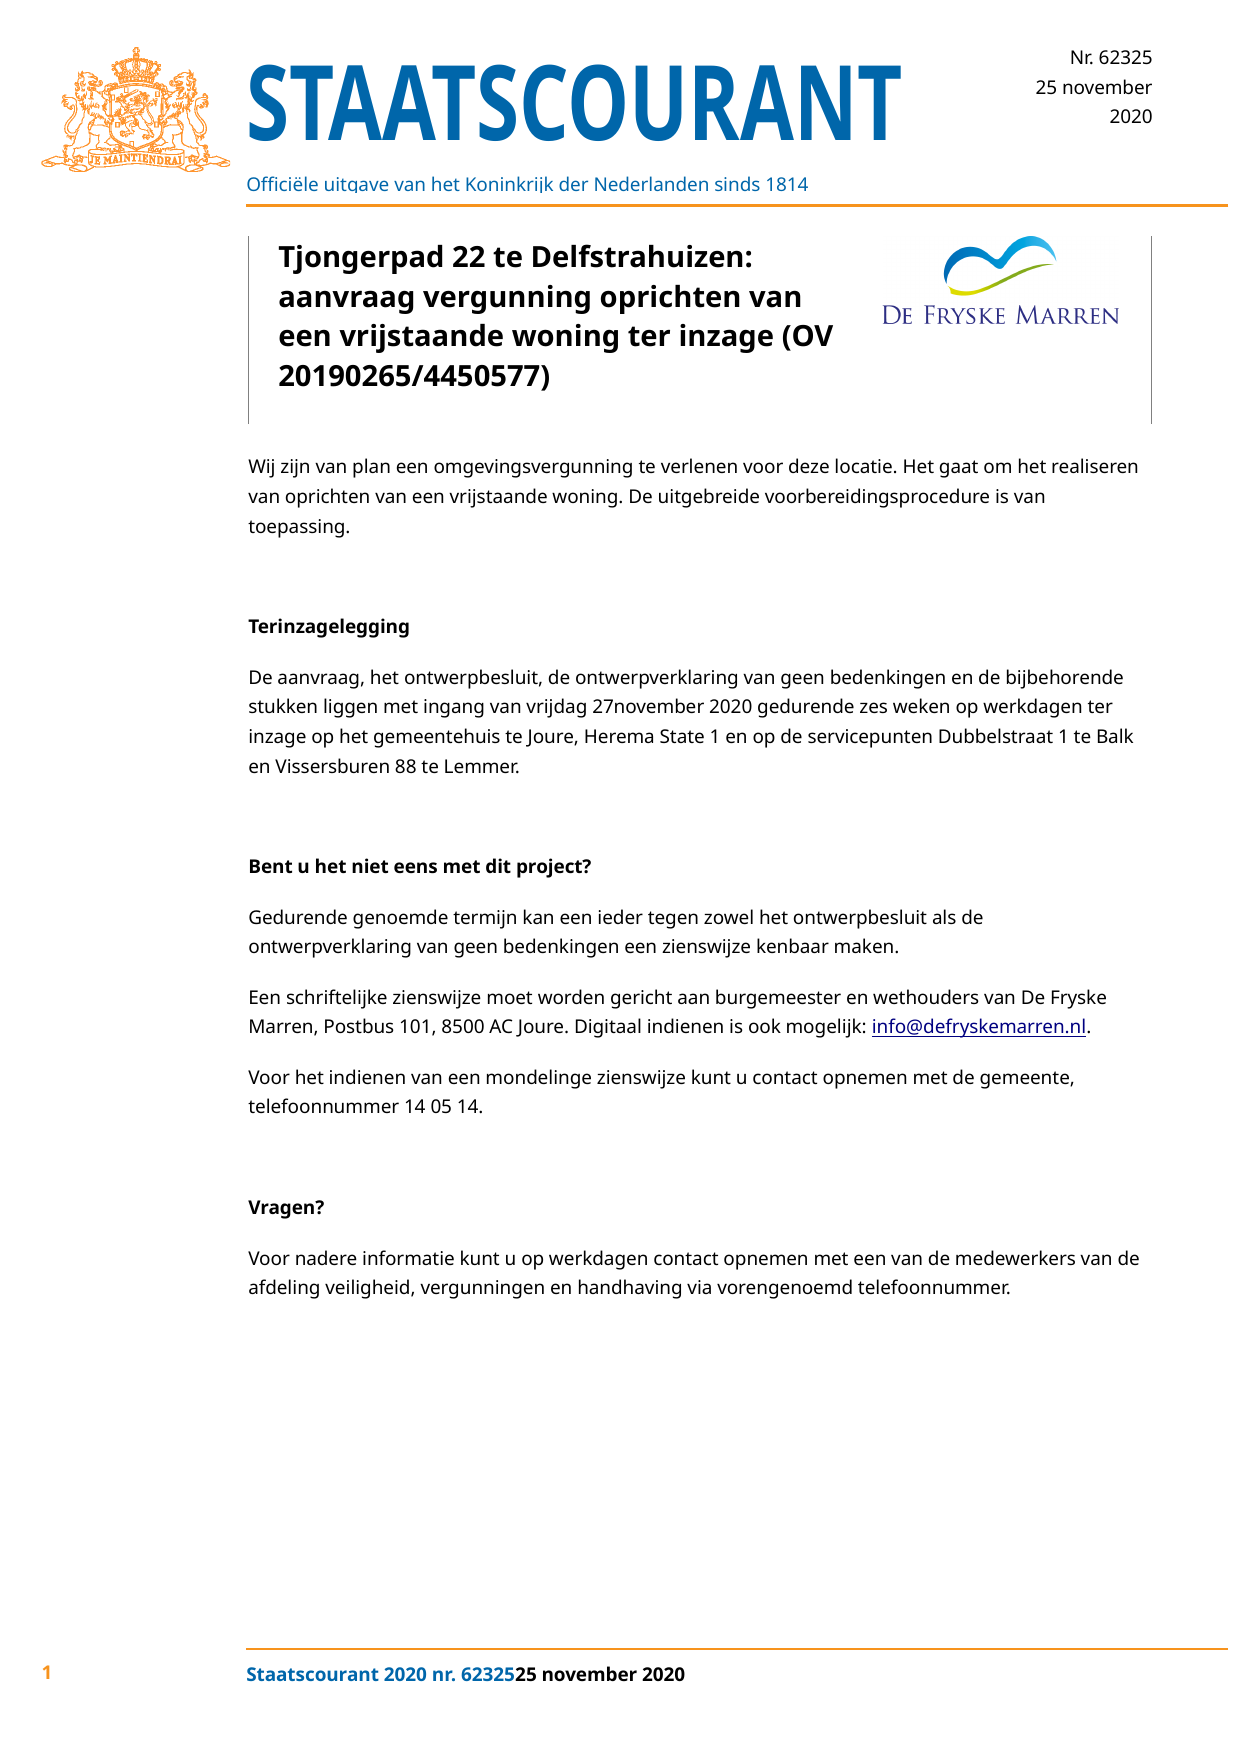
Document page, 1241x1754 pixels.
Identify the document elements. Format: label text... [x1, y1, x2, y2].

picture [882, 236, 1119, 324]
text Een schriftelijke zienswijze moet worden gericht aan burgemeester en wethouders van De Fryske Marren, Postbus 101, 8500 AC Joure. Digitaal indienen is ook mogelijk: info@defryskemarren.nl. [248, 984, 1152, 1039]
text Wij zijn van plan een omgevingsvergunning te verlenen voor deze locatie. Het gaat om het realiseren van oprichten van een vrijstaande woning. De uitgebreide voorbereidingsprocedure is van toepassing. [248, 454, 1152, 538]
text Terinzagelegging [248, 614, 1152, 639]
text Voor het indienen van een mondelinge zienswijze kunt u contact opnemen met de gemeente, telefoonnummer 14 05 14. [248, 1064, 1152, 1119]
table_header Tjongerpad 22 te Delfstrahuizen: aanvraag vergunning oprichten van een vrijstaande woning ter inzage (OV 20190265/4450577) [249, 236, 850, 424]
picture [41, 47, 231, 172]
text De aanvraag, het ontwerpbesluit, de ontwerpverklaring van geen bedenkingen en de bijbehorende stukken liggen met ingang van vrijdag 27november 2020 gedurende zes weken op werkdagen ter inzage op het gemeentehuis te Joure, Herema State 1 en op de servicepunten Dubbelstraat 1 te Balk en Vissersburen 88 te Lemmer. [248, 664, 1152, 778]
text Gedurende genoemde termijn kan een ieder tegen zowel het ontwerpbesluit als de ontwerpverklaring van geen bedenkingen een zienswijze kenbaar maken. [248, 904, 1152, 959]
text Vragen? [248, 1194, 1152, 1220]
table_header [850, 236, 1151, 424]
text Voor nadere informatie kunt u op werkdagen contact opnemen met een van de medewerkers van de afdeling veiligheid, vergunningen en handhaving via vorengenoemd telefoonnummer. [248, 1245, 1152, 1300]
text Bent u het niet eens met dit project? [248, 854, 1152, 879]
